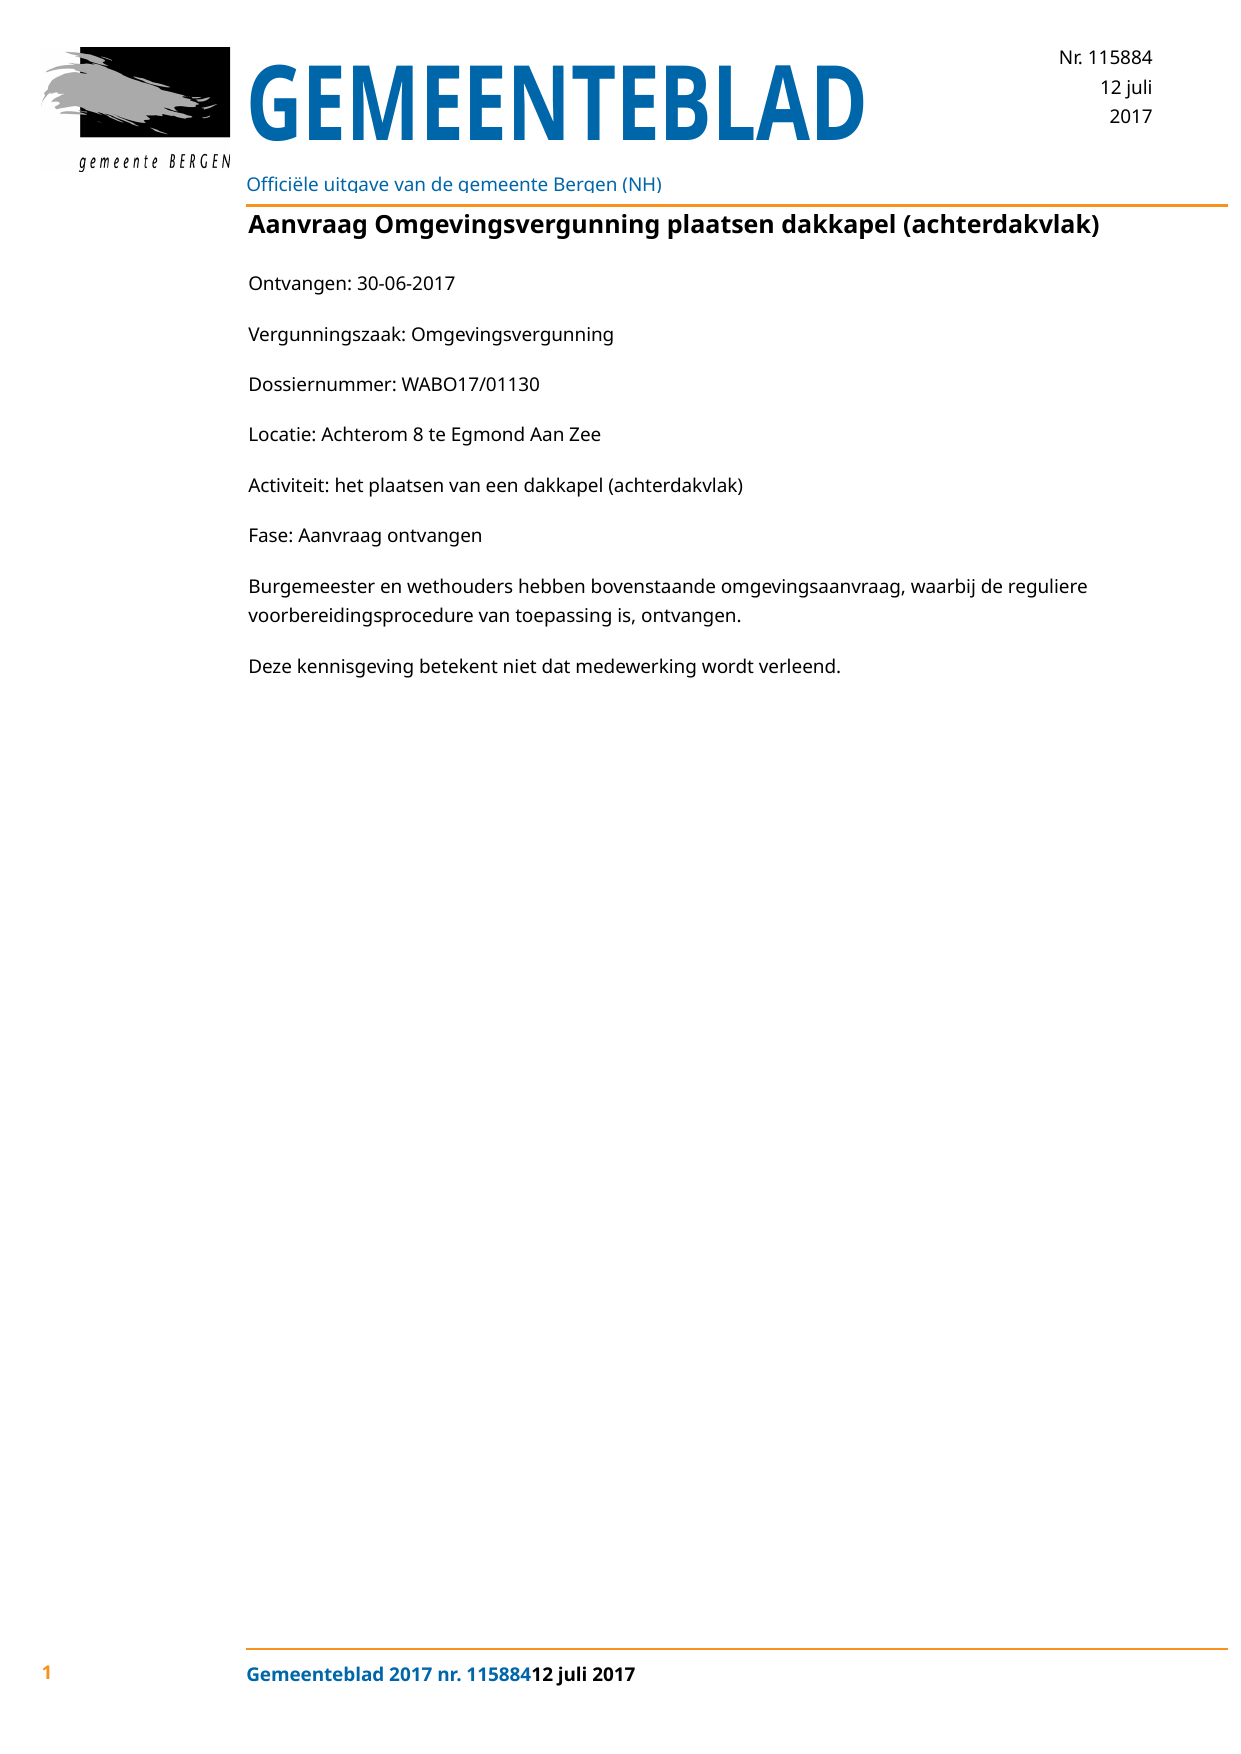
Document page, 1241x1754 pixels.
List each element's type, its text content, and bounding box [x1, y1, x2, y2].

text Vergunningszaak: Omgevingsvergunning [248, 321, 1152, 346]
text Activiteit: het plaatsen van een dakkapel (achterdakvlak) [248, 472, 1152, 498]
text Deze kennisgeving betekent niet dat medewerking wordt verleend. [248, 653, 1152, 678]
text Locatie: Achterom 8 te Egmond Aan Zee [248, 422, 1152, 447]
text Dossiernummer: WABO17/01130 [248, 371, 1152, 397]
text Aanvraag Omgevingsvergunning plaatsen dakkapel (achterdakvlak) [248, 207, 1152, 241]
picture [41, 47, 231, 172]
text Burgemeester en wethouders hebben bovenstaande omgevingsaanvraag, waarbij de reguliere voorbereidingsprocedure van toepassing is, ontvangen. [248, 573, 1152, 628]
text Ontvangen: 30-06-2017 [248, 270, 1152, 296]
text Fase: Aanvraag ontvangen [248, 522, 1152, 548]
